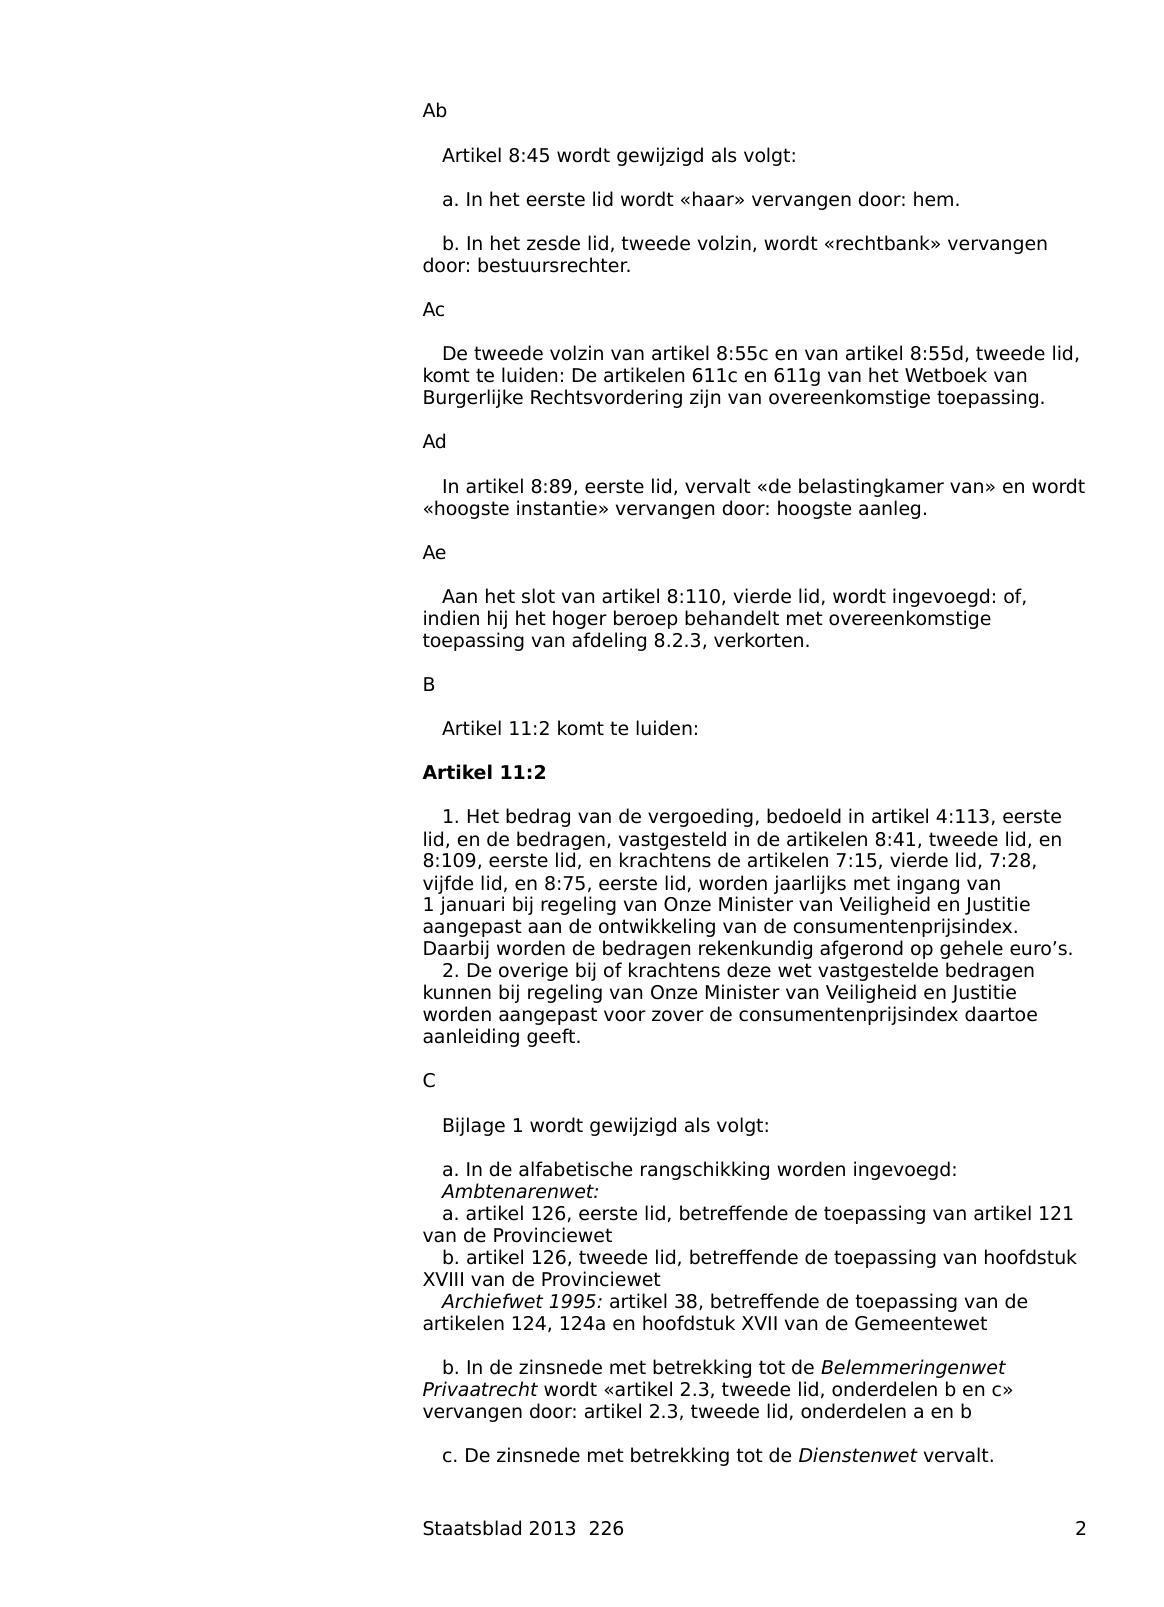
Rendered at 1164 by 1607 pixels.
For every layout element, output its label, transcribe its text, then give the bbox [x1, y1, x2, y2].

text C [422, 1070, 1087, 1092]
text b. artikel 126, tweede lid, betreffende de toepassing van hoofdstuk XVIII van de Provinciewet [422, 1247, 1087, 1291]
text Artikel 8:45 wordt gewijzigd als volgt: [422, 144, 1087, 167]
subtitle Artikel 11:2 [422, 762, 1087, 784]
text Ab [422, 100, 1087, 122]
text c. De zinsnede met betrekking tot de Dienstenwet vervalt. [422, 1445, 1087, 1467]
text b. In het zesde lid, tweede volzin, wordt «rechtbank» vervangen door: bestuursrechter. [422, 233, 1087, 277]
text 2. De overige bij of krachtens deze wet vastgestelde bedragen kunnen bij regeling van Onze Minister van Veiligheid en Justitie worden aangepast voor zover de consumentenprijsindex daartoe aanleiding geeft. [422, 960, 1087, 1048]
text Bijlage 1 wordt gewijzigd als volgt: [422, 1114, 1087, 1137]
text 1. Het bedrag van de vergoeding, bedoeld in artikel 4:113, eerste lid, en de bedragen, vastgesteld in de artikelen 8:41, tweede lid, en 8:109, eerste lid, en krachtens de artikelen 7:15, vierde lid, 7:28, vijfde lid, en 8:75, eerste lid, worden jaarlijks met ingang van 1 januari bij regeling van Onze Minister van Veiligheid en Justitie aangepast aan de ontwikkeling van de consumentenprijsindex. Daarbij worden de bedragen rekenkundig afgerond op gehele euro’s. [422, 806, 1087, 960]
text Archiefwet 1995: artikel 38, betreffende de toepassing van de artikelen 124, 124a en hoofdstuk XVII van de Gemeentewet [422, 1291, 1087, 1334]
text a. In het eerste lid wordt «haar» vervangen door: hem. [422, 189, 1087, 211]
text B [422, 674, 1087, 696]
text Ambtenarenwet: [422, 1181, 1087, 1203]
text Aan het slot van artikel 8:110, vierde lid, wordt ingevoegd: of, indien hij het hoger beroep behandelt met overeenkomstige toepassing van afdeling 8.2.3, verkorten. [422, 586, 1087, 652]
text In artikel 8:89, eerste lid, vervalt «de belastingkamer van» en wordt «hoogste instantie» vervangen door: hoogste aanleg. [422, 476, 1087, 519]
text Ac [422, 299, 1087, 321]
text Ae [422, 542, 1087, 564]
text Artikel 11:2 komt te luiden: [422, 718, 1087, 740]
text a. artikel 126, eerste lid, betreffende de toepassing van artikel 121 van de Provinciewet [422, 1203, 1087, 1247]
text b. In de zinsnede met betrekking tot de Belemmeringenwet Privaatrecht wordt «artikel 2.3, tweede lid, onderdelen b en c» vervangen door: artikel 2.3, tweede lid, onderdelen a en b [422, 1357, 1087, 1423]
text Ad [422, 431, 1087, 453]
text a. In de alfabetische rangschikking worden ingevoegd: [422, 1159, 1087, 1181]
text De tweede volzin van artikel 8:55c en van artikel 8:55d, tweede lid, komt te luiden: De artikelen 611c en 611g van het Wetboek van Burgerlijke Rechtsvordering zijn van overeenkomstige toepassing. [422, 343, 1087, 409]
